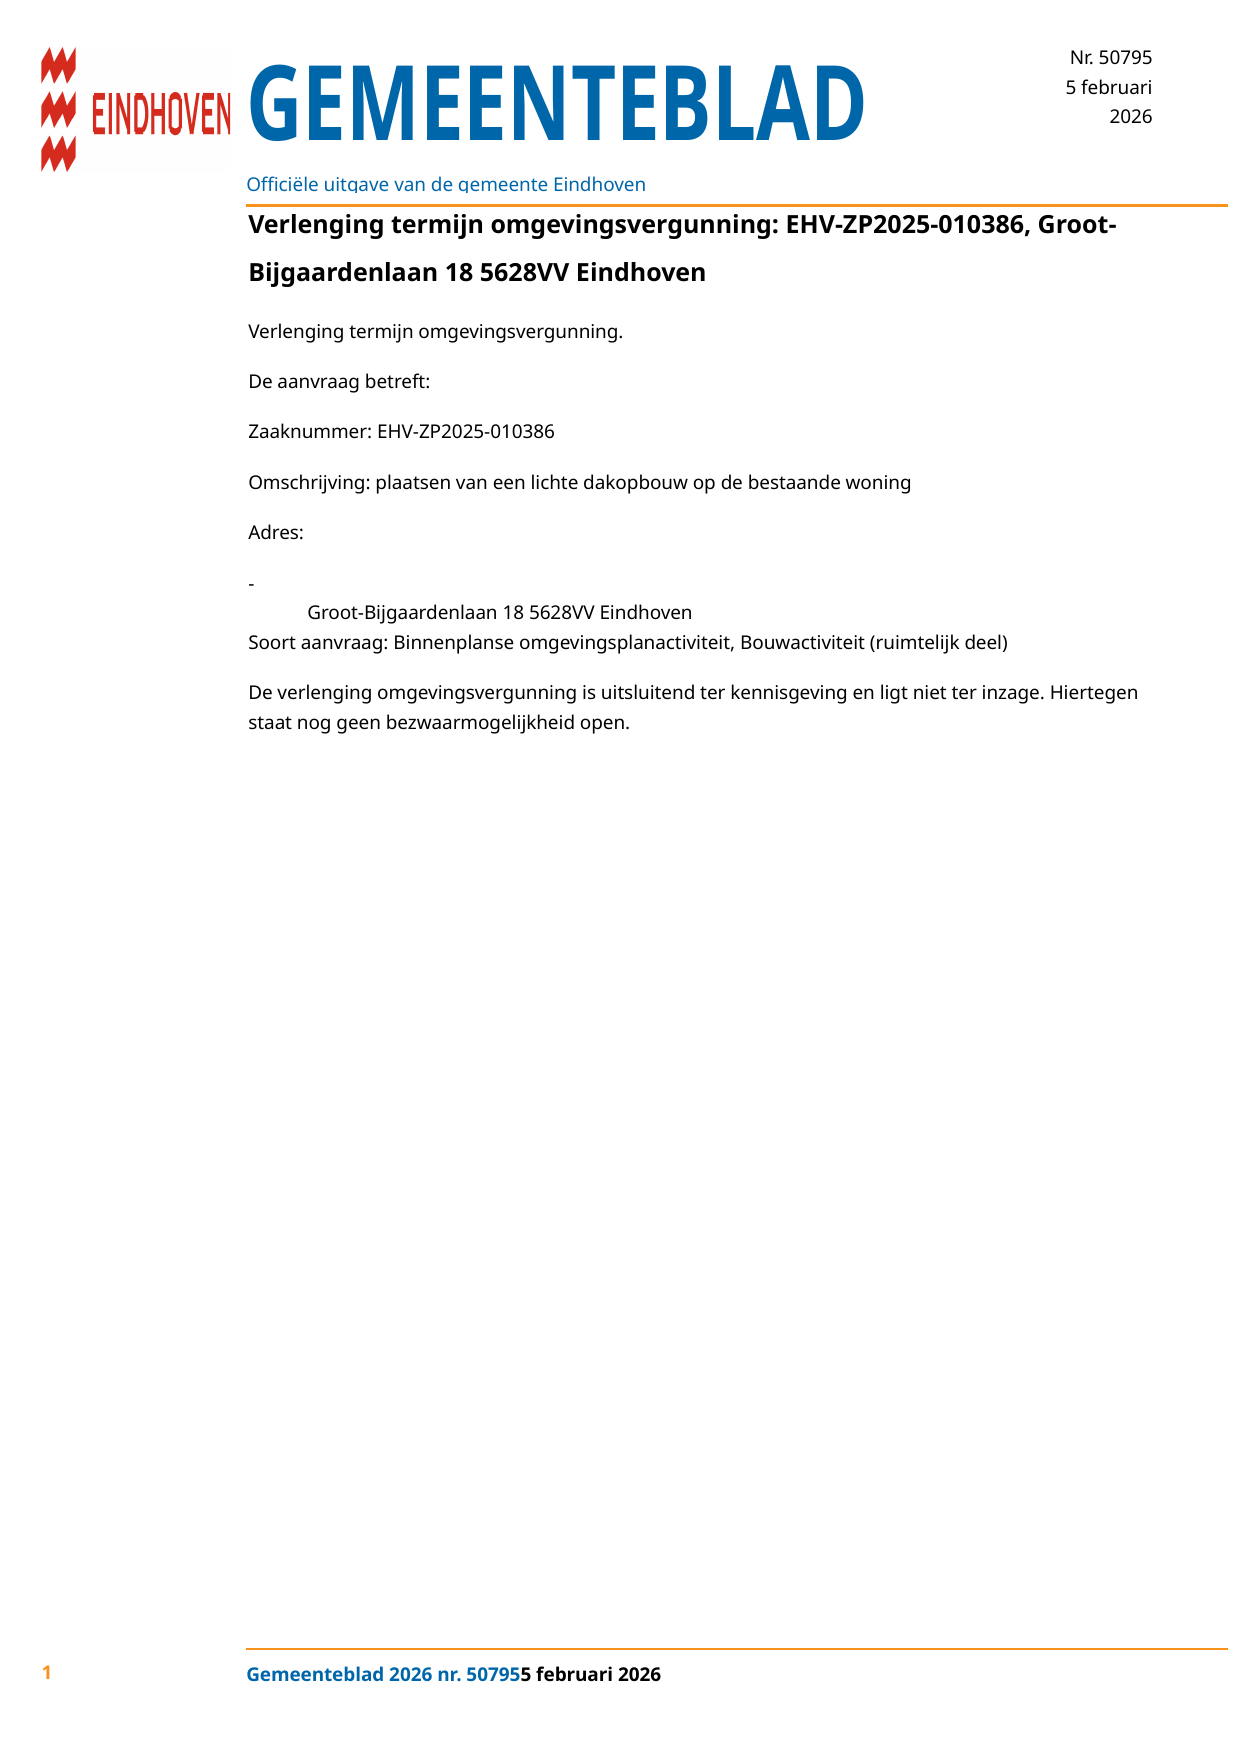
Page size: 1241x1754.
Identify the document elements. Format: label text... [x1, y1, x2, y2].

text Omschrijving: plaatsen van een lichte dakopbouw op de bestaande woning [248, 469, 1152, 495]
list Groot-Bijgaardenlaan 18 5628VV Eindhoven [248, 599, 1152, 625]
text Adres: [248, 519, 1152, 545]
picture [41, 47, 231, 172]
text Zaaknummer: EHV-ZP2025-010386 [248, 419, 1152, 444]
text De aanvraag betreft: [248, 368, 1152, 394]
text Soort aanvraag: Binnenplanse omgevingsplanactiviteit, Bouwactiviteit (ruimtelijk deel) [248, 629, 1152, 655]
text De verlenging omgevingsvergunning is uitsluitend ter kennisgeving en ligt niet ter inzage. Hiertegen staat nog geen bezwaarmogelijkheid open. [248, 679, 1152, 735]
text Verlenging termijn omgevingsvergunning. [248, 318, 1152, 344]
text Verlenging termijn omgevingsvergunning: EHV-ZP2025-010386, Groot-Bijgaardenlaan 18 5628VV Eindhoven [248, 207, 1152, 288]
